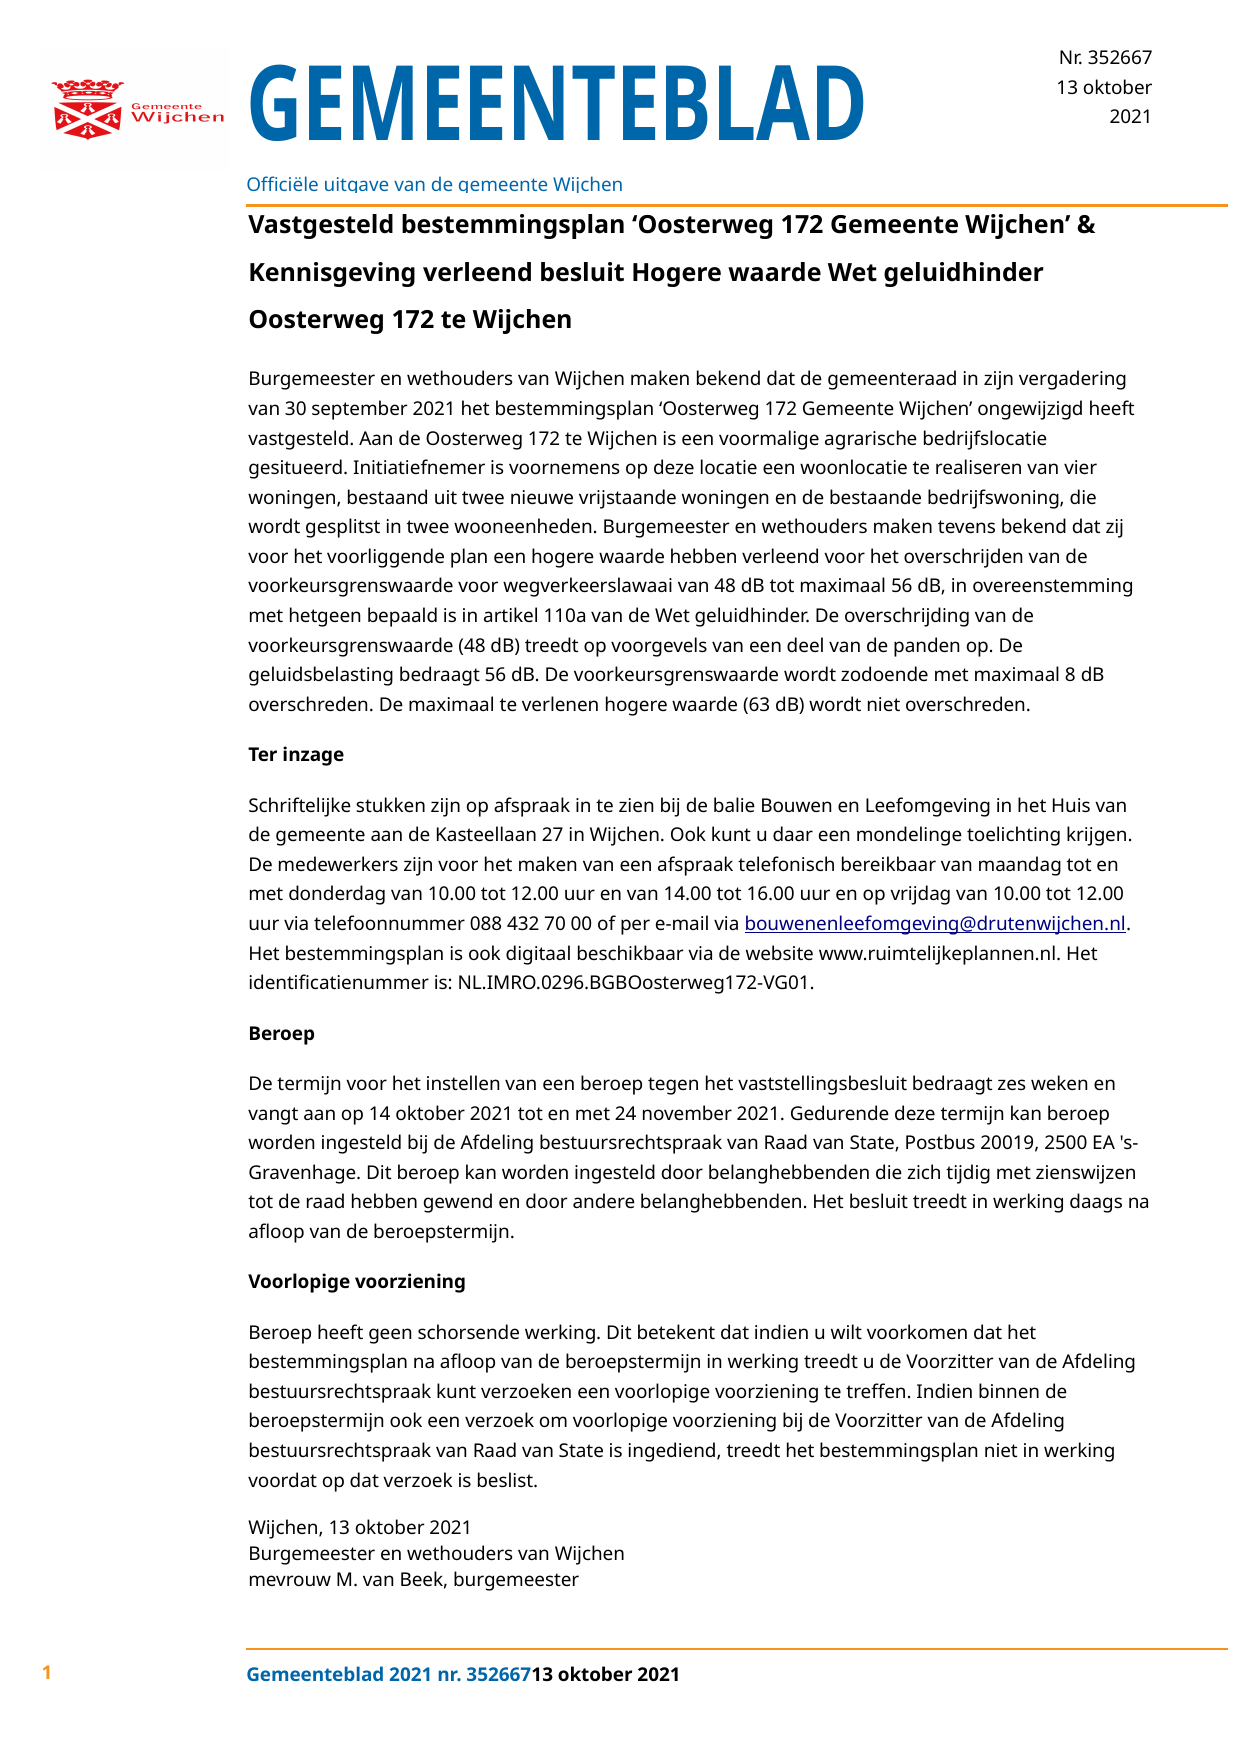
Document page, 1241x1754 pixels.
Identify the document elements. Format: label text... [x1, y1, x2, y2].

text Burgemeester en wethouders van Wijchen [248, 1540, 1152, 1566]
text Beroep heeft geen schorsende werking. Dit betekent dat indien u wilt voorkomen dat het bestemmingsplan na afloop van de beroepstermijn in werking treedt u de Voorzitter van de Afdeling bestuursrechtspraak kunt verzoeken een voorlopige voorziening te treffen. Indien binnen de beroepstermijn ook een verzoek om voorlopige voorziening bij de Voorzitter van de Afdeling bestuursrechtspraak van Raad van State is ingediend, treedt het bestemmingsplan niet in werking voordat op dat verzoek is beslist. [248, 1319, 1152, 1492]
text Beroep [248, 1020, 1152, 1045]
text De termijn voor het instellen van een beroep tegen het vaststellingsbesluit bedraagt zes weken en vangt aan op 14 oktober 2021 tot en met 24 november 2021. Gedurende deze termijn kan beroep worden ingesteld bij de Afdeling bestuursrechtspraak van Raad van State, Postbus 20019, 2500 EA 's-Gravenhage. Dit beroep kan worden ingesteld door belanghebbenden die zich tijdig met zienswijzen tot de raad hebben gewend en door andere belanghebbenden. Het besluit treedt in werking daags na afloop van de beroepstermijn. [248, 1070, 1152, 1244]
picture [41, 47, 231, 172]
text Ter inzage [248, 741, 1152, 767]
text Schriftelijke stukken zijn op afspraak in te zien bij de balie Bouwen en Leefomgeving in het Huis van de gemeente aan de Kasteellaan 27 in Wijchen. Ook kunt u daar een mondelinge toelichting krijgen. De medewerkers zijn voor het maken van een afspraak telefonisch bereikbaar van maandag tot en met donderdag van 10.00 tot 12.00 uur en van 14.00 tot 16.00 uur en op vrijdag van 10.00 tot 12.00 uur via telefoonnummer 088 432 70 00 of per e-mail via bouwenenleefomgeving@drutenwijchen.nl. Het bestemmingsplan is ook digitaal beschikbaar via de website www.ruimtelijkeplannen.nl. Het identificatienummer is: NL.IMRO.0296.BGBOosterweg172-VG01. [248, 792, 1152, 995]
text Voorlopige voorziening [248, 1268, 1152, 1294]
text Wijchen, 13 oktober 2021 [248, 1514, 1152, 1540]
text Burgemeester en wethouders van Wijchen maken bekend dat de gemeenteraad in zijn vergadering van 30 september 2021 het bestemmingsplan ‘Oosterweg 172 Gemeente Wijchen’ ongewijzigd heeft vastgesteld. Aan de Oosterweg 172 te Wijchen is een voormalige agrarische bedrijfslocatie gesitueerd. Initiatiefnemer is voornemens op deze locatie een woonlocatie te realiseren van vier woningen, bestaand uit twee nieuwe vrijstaande woningen en de bestaande bedrijfswoning, die wordt gesplitst in twee wooneenheden. Burgemeester en wethouders maken tevens bekend dat zij voor het voorliggende plan een hogere waarde hebben verleend voor het overschrijden van de voorkeursgrenswaarde voor wegverkeerslawaai van 48 dB tot maximaal 56 dB, in overeenstemming met hetgeen bepaald is in artikel 110a van de Wet geluidhinder. De overschrijding van de voorkeursgrenswaarde (48 dB) treedt op voorgevels van een deel van de panden op. De geluidsbelasting bedraagt 56 dB. De voorkeursgrenswaarde wordt zodoende met maximaal 8 dB overschreden. De maximaal te verlenen hogere waarde (63 dB) wordt niet overschreden. [248, 366, 1152, 717]
text mevrouw M. van Beek, burgemeester [248, 1566, 1152, 1592]
text Vastgesteld bestemmingsplan ‘Oosterweg 172 Gemeente Wijchen’ & Kennisgeving verleend besluit Hogere waarde Wet geluidhinder Oosterweg 172 te Wijchen [248, 207, 1152, 336]
